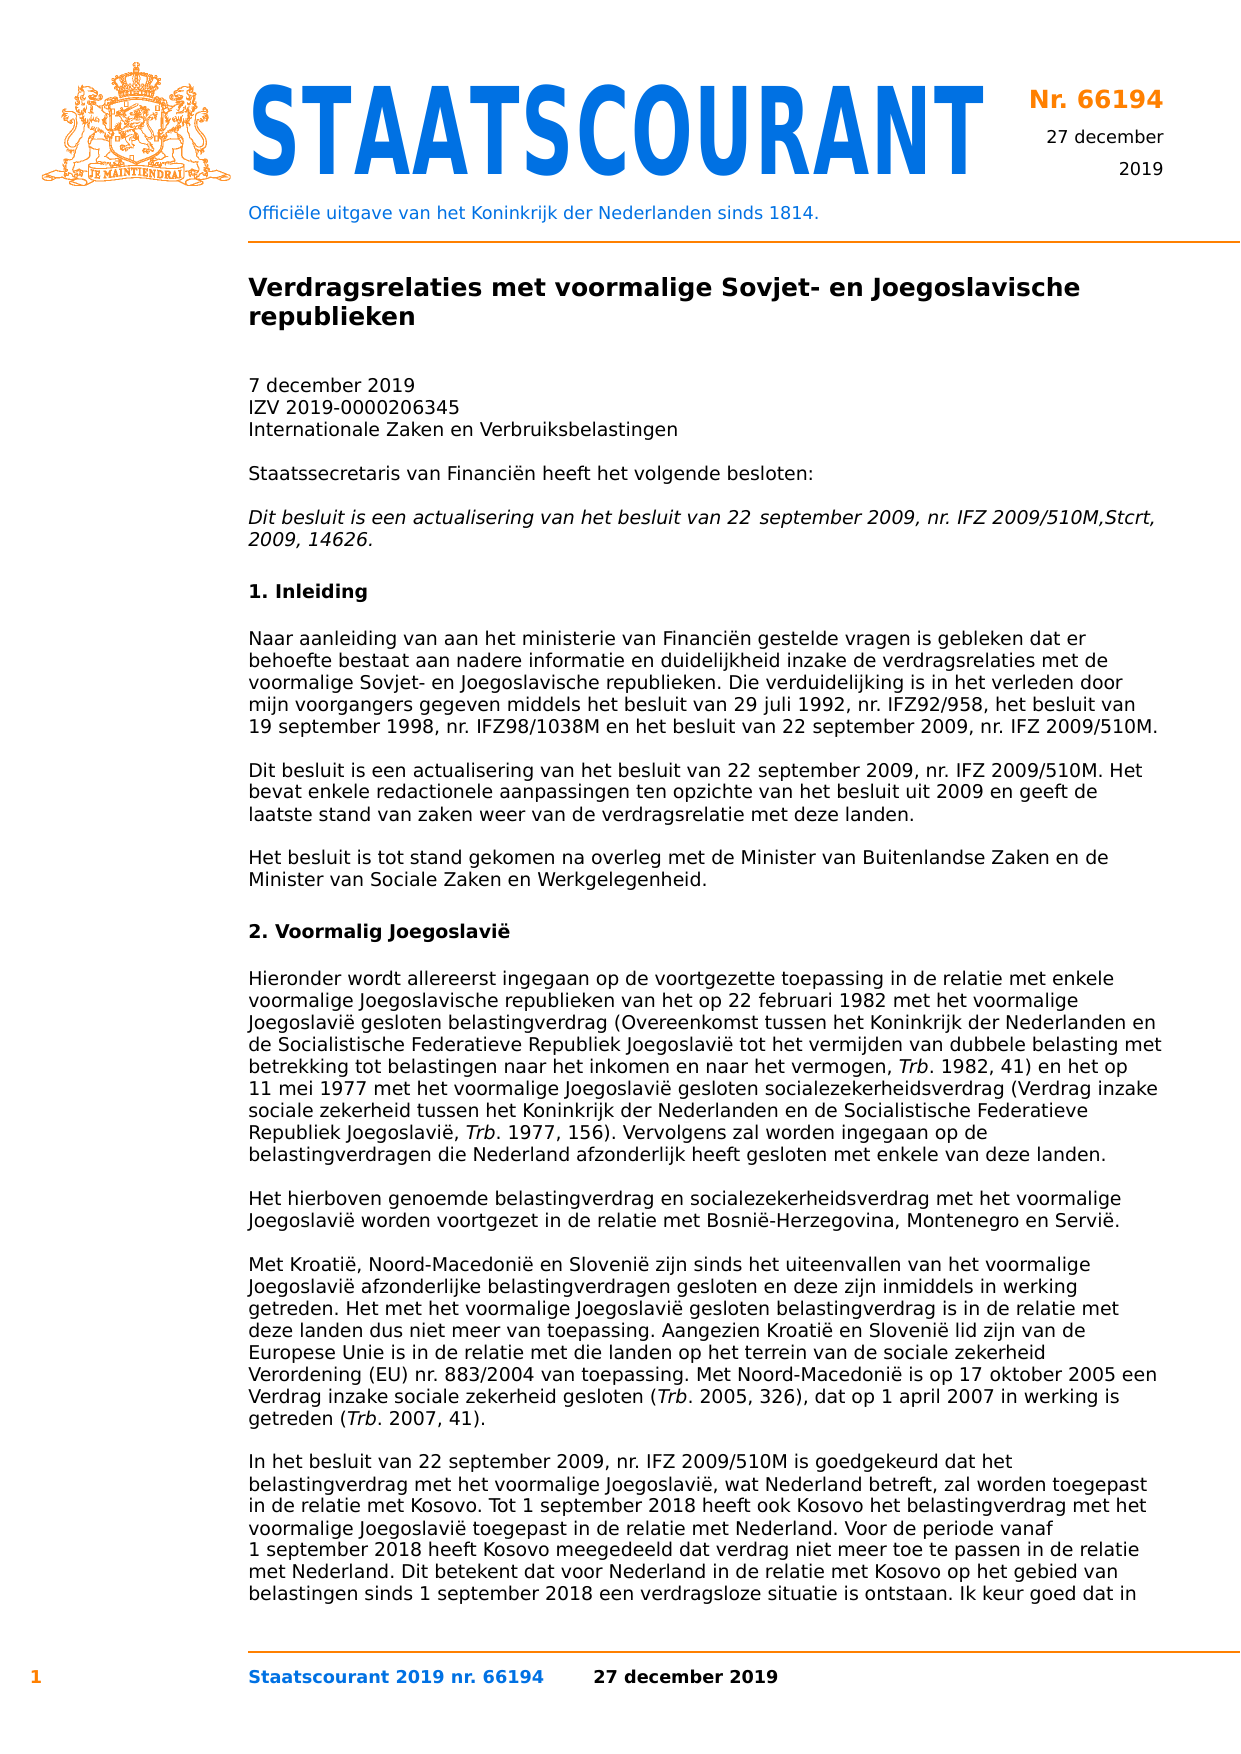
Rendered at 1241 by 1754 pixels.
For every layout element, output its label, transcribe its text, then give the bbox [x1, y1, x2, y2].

subtitle Verdragsrelaties met voormalige Sovjet- en Joegoslavische republieken [248, 273, 1163, 331]
text Het besluit is tot stand gekomen na overleg met de Minister van Buitenlandse Zaken en de Minister van Sociale Zaken en Werkgelegenheid. [248, 847, 1163, 891]
text In het besluit van 22 september 2009, nr. IFZ 2009/510M is goedgekeurd dat het belastingverdrag met het voormalige Joegoslavië, wat Nederland betreft, zal worden toegepast in de relatie met Kosovo. Tot 1 september 2018 heeft ook Kosovo het belastingverdrag met het voormalige Joegoslavië toegepast in de relatie met Nederland. Voor de periode vanaf 1 september 2018 heeft Kosovo meegedeeld dat verdrag niet meer toe te passen in de relatie met Nederland. Dit betekent dat voor Nederland in de relatie met Kosovo op het gebied van belastingen sinds 1 september 2018 een verdragsloze situatie is ontstaan. Ik keur goed dat in [248, 1451, 1163, 1605]
table_cell 2019 [998, 153, 1240, 203]
subtitle 1. Inleiding [248, 581, 1163, 603]
table_cell Officiële uitgave van het Koninkrijk der Nederlanden sinds 1814. [248, 203, 1240, 241]
text Internationale Zaken en Verbruiksbelastingen [248, 419, 1163, 441]
text Staatssecretaris van Financiën heeft het volgende besloten: [248, 463, 1163, 485]
table_cell 27 december [998, 121, 1240, 153]
text 7 december 2019 [248, 375, 1163, 397]
table_header [25, 62, 248, 241]
table_header Nr. 66194 [998, 62, 1240, 121]
text Met Kroatië, Noord-Macedonië en Slovenië zijn sinds het uiteenvallen van het voormalige Joegoslavië afzonderlijke belastingverdragen gesloten en deze zijn inmiddels in werking getreden. Het met het voormalige Joegoslavië gesloten belastingverdrag is in de relatie met deze landen dus niet meer van toepassing. Aangezien Kroatië en Slovenië lid zijn van de Europese Unie is in de relatie met die landen op het terrein van de sociale zekerheid Verordening (EU) nr. 883/2004 van toepassing. Met Noord-Macedonië is op 17 oktober 2005 een Verdrag inzake sociale zekerheid gesloten (Trb. 2005, 326), dat op 1 april 2007 in werking is getreden (Trb. 2007, 41). [248, 1254, 1163, 1429]
text IZV 2019-0000206345 [248, 397, 1163, 419]
text Naar aanleiding van aan het ministerie van Financiën gestelde vragen is gebleken dat er behoefte bestaat aan nadere informatie en duidelijkheid inzake de verdragsrelaties met de voormalige Sovjet- en Joegoslavische republieken. Die verduidelijking is in het verleden door mijn voorgangers gegeven middels het besluit van 29 juli 1992, nr. IFZ92/958, het besluit van 19 september 1998, nr. IFZ98/1038M en het besluit van 22 september 2009, nr. IFZ 2009/510M. [248, 628, 1163, 738]
text Het hierboven genoemde belastingverdrag en socialezekerheidsverdrag met het voormalige Joegoslavië worden voortgezet in de relatie met Bosnië-Herzegovina, Montenegro en Servië. [248, 1188, 1163, 1232]
table_header STAATSCOURANT [248, 62, 998, 203]
picture [41, 62, 231, 186]
text Dit besluit is een actualisering van het besluit van 22 september 2009, nr. IFZ 2009/510M,Stcrt, 2009, 14626. [248, 507, 1163, 551]
text Dit besluit is een actualisering van het besluit van 22 september 2009, nr. IFZ 2009/510M. Het bevat enkele redactionele aanpassingen ten opzichte van het besluit uit 2009 en geeft de laatste stand van zaken weer van de verdragsrelatie met deze landen. [248, 759, 1163, 825]
subtitle 2. Voormalig Joegoslavië [248, 921, 1163, 943]
text Hieronder wordt allereerst ingegaan op de voortgezette toepassing in de relatie met enkele voormalige Joegoslavische republieken van het op 22 februari 1982 met het voormalige Joegoslavië gesloten belastingverdrag (Overeenkomst tussen het Koninkrijk der Nederlanden en de Socialistische Federatieve Republiek Joegoslavië tot het vermijden van dubbele belasting met betrekking tot belastingen naar het inkomen en naar het vermogen, Trb. 1982, 41) en het op 11 mei 1977 met het voormalige Joegoslavië gesloten socialezekerheidsverdrag (Verdrag inzake sociale zekerheid tussen het Koninkrijk der Nederlanden en de Socialistische Federatieve Republiek Joegoslavië, Trb. 1977, 156). Vervolgens zal worden ingegaan op de belastingverdragen die Nederland afzonderlijk heeft gesloten met enkele van deze landen. [248, 968, 1163, 1166]
